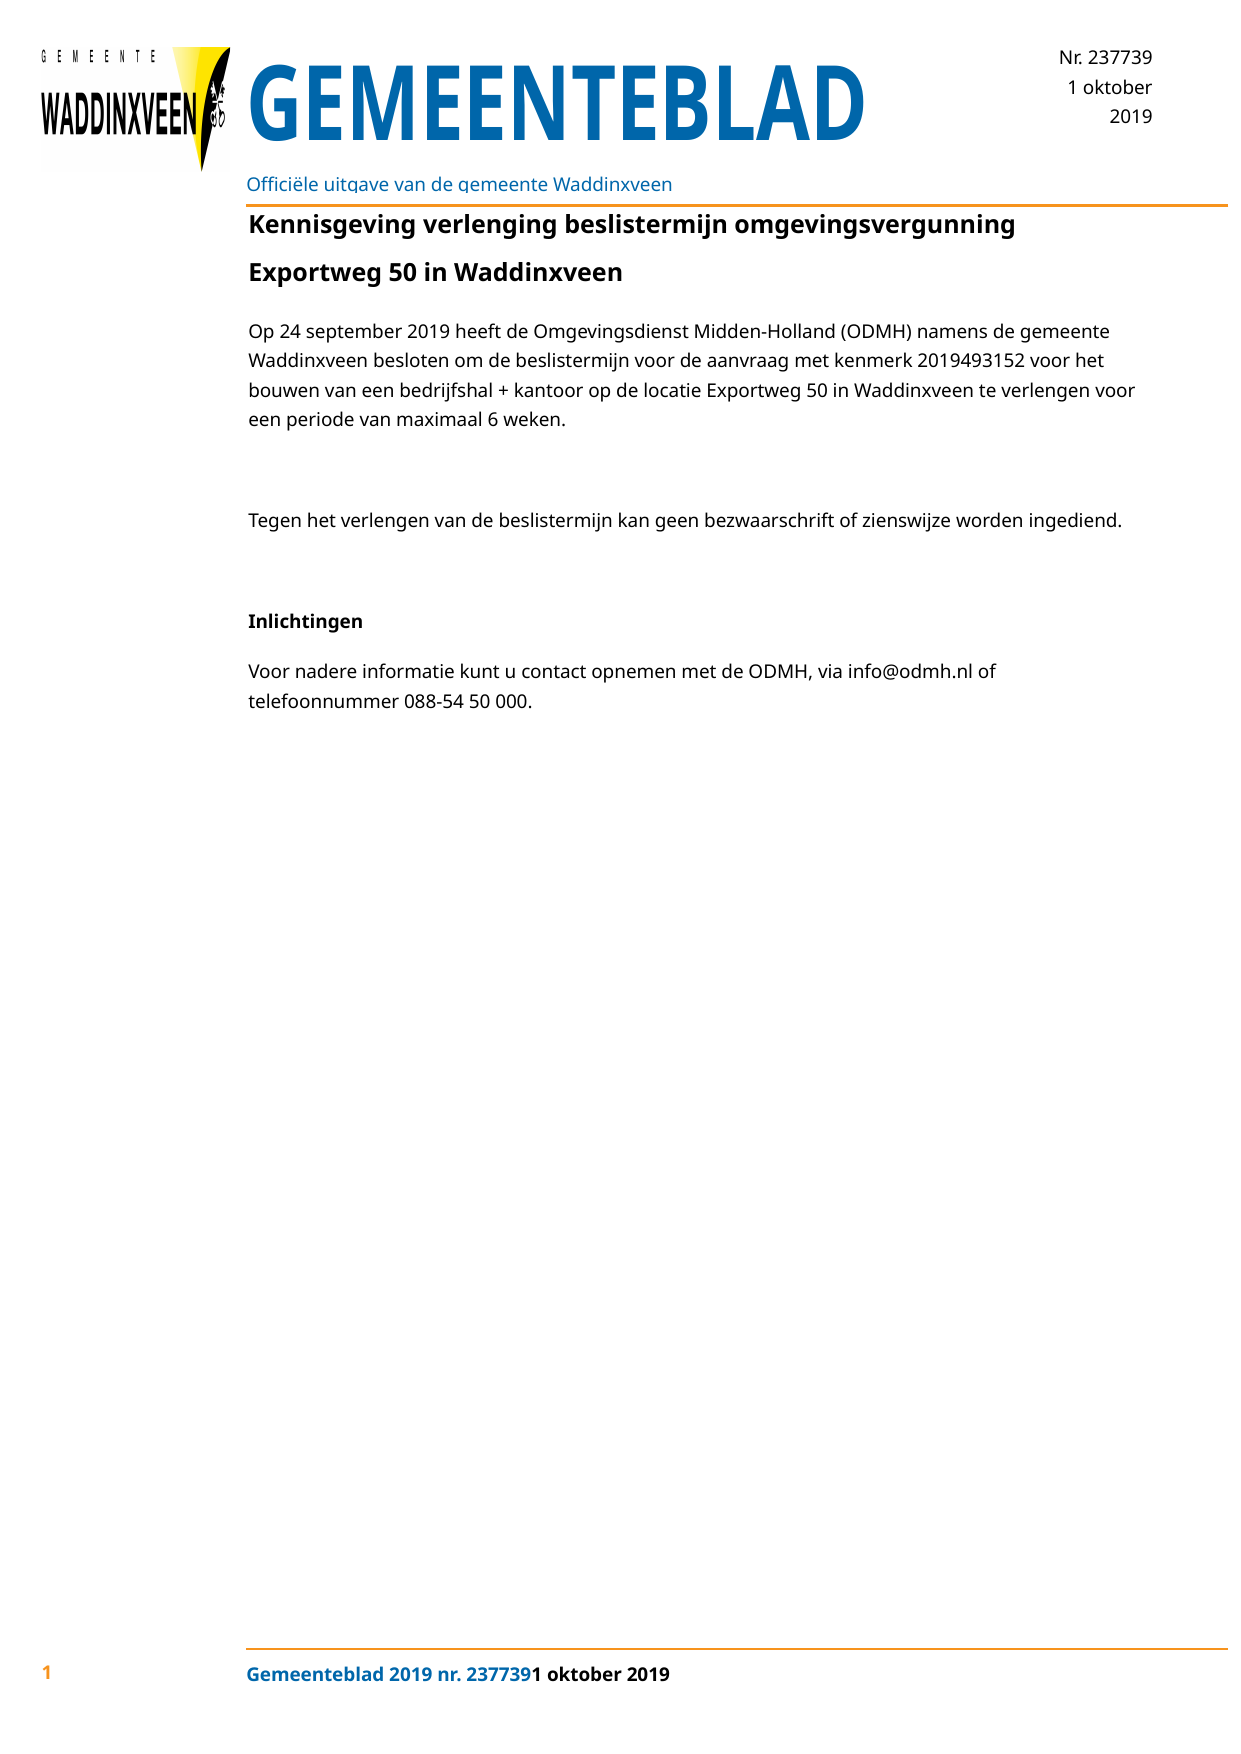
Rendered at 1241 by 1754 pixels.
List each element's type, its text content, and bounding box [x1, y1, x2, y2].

text Voor nadere informatie kunt u contact opnemen met de ODMH, via info@odmh.nl of telefoonnummer 088-54 50 000. [248, 659, 1152, 714]
picture [41, 47, 231, 172]
text Kennisgeving verlenging beslistermijn omgevingsvergunning Exportweg 50 in Waddinxveen [248, 207, 1152, 288]
text Inlichtingen [248, 608, 1152, 634]
text Tegen het verlengen van de beslistermijn kan geen bezwaarschrift of zienswijze worden ingediend. [248, 507, 1152, 533]
text Op 24 september 2019 heeft de Omgevingsdienst Midden-Holland (ODMH) namens de gemeente Waddinxveen besloten om de beslistermijn voor de aanvraag met kenmerk 2019493152 voor het bouwen van een bedrijfshal + kantoor op de locatie Exportweg 50 in Waddinxveen te verlengen voor een periode van maximaal 6 weken. [248, 318, 1152, 432]
